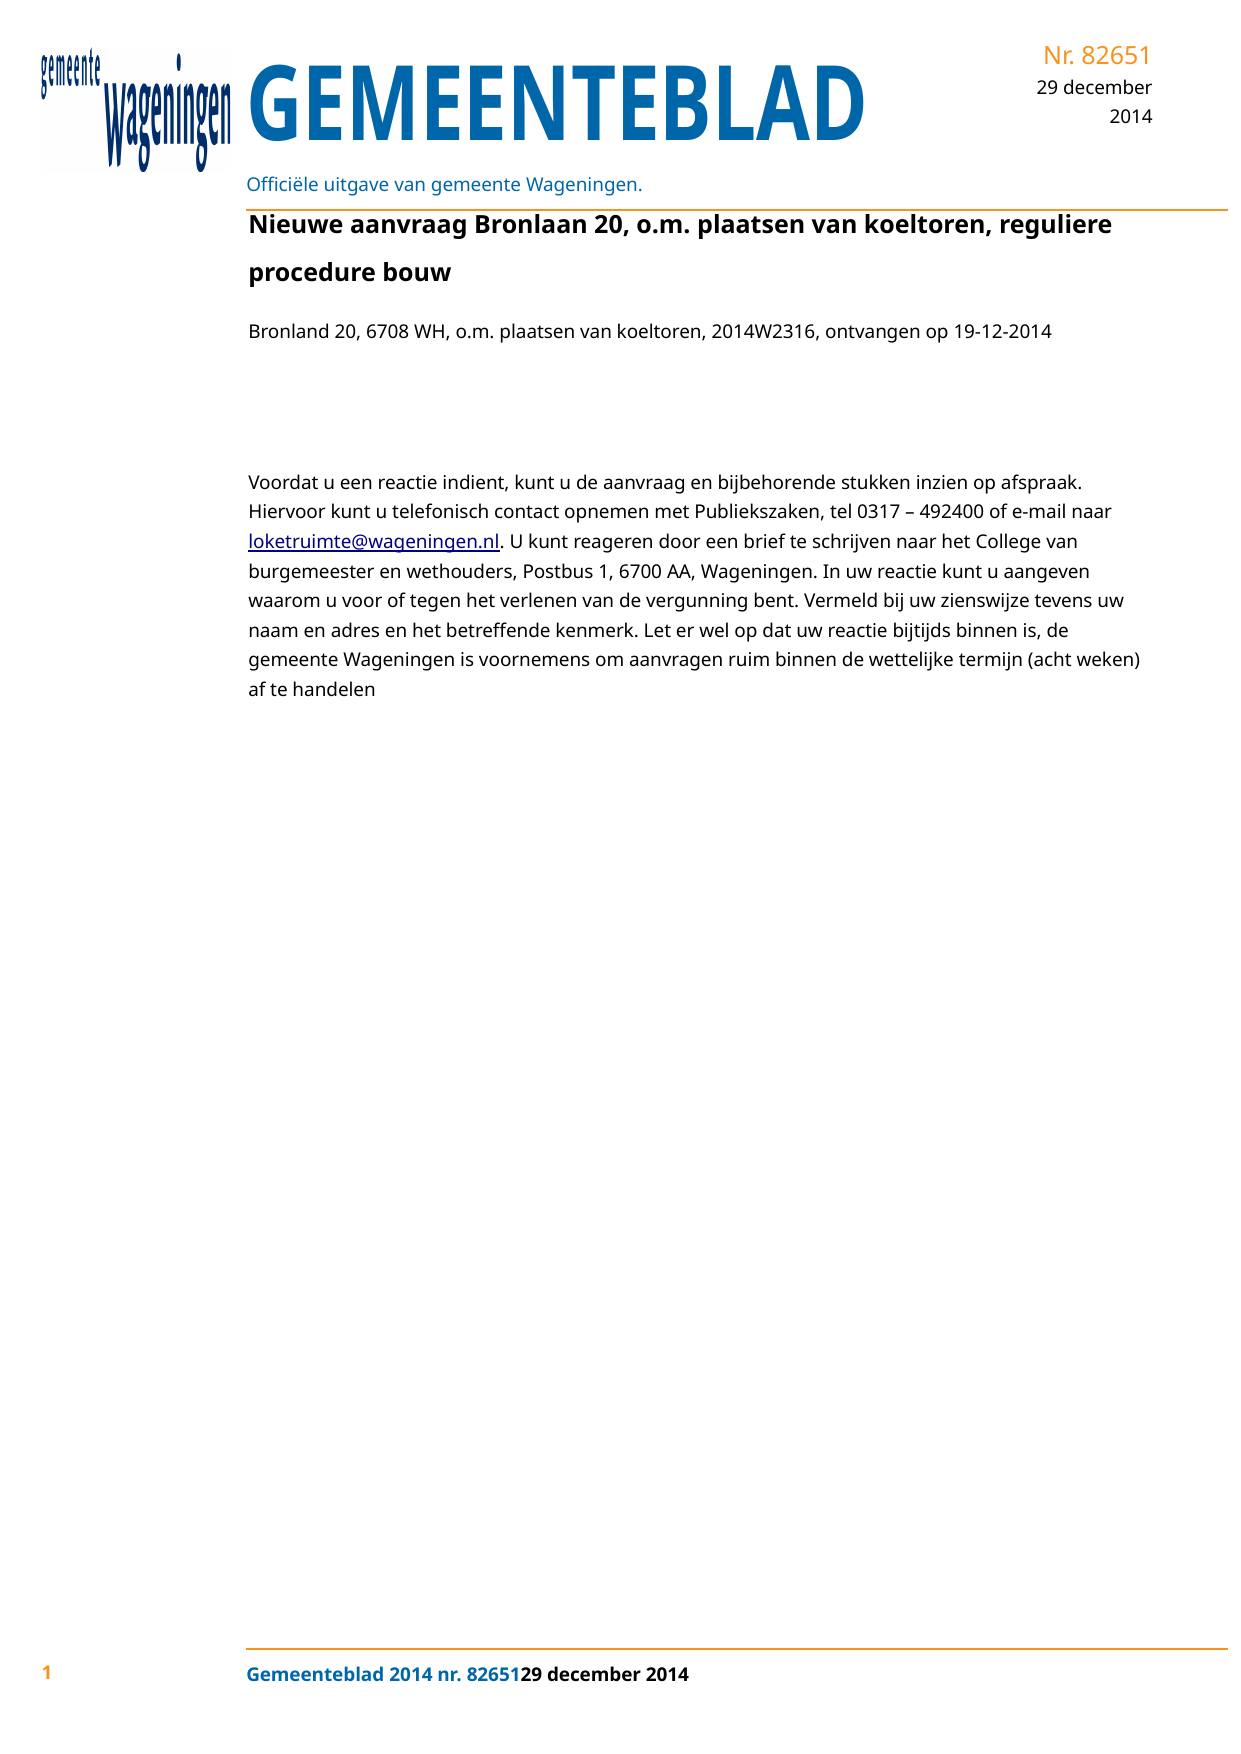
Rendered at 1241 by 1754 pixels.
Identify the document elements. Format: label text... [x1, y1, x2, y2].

text Bronland 20, 6708 WH, o.m. plaatsen van koeltoren, 2014W2316, ontvangen op 19-12-2014 [248, 318, 1152, 344]
text Nieuwe aanvraag Bronlaan 20, o.m. plaatsen van koeltoren, reguliere procedure bouw [248, 211, 1152, 288]
text Voordat u een reactie indient, kunt u de aanvraag en bijbehorende stukken inzien op afspraak. Hiervoor kunt u telefonisch contact opnemen met Publiekszaken, tel 0317 – 492400 of e-mail naar loketruimte@wageningen.nl. U kunt reageren door een brief te schrijven naar het College van burgemeester en wethouders, Postbus 1, 6700 AA, Wageningen. In uw reactie kunt u aangeven waarom u voor of tegen het verlenen van de vergunning bent. Vermeld bij uw zienswijze tevens uw naam en adres en het betreffende kenmerk. Let er wel op dat uw reactie bijtijds binnen is, de gemeente Wageningen is voornemens om aanvragen ruim binnen de wettelijke termijn (acht weken) af te handelen [248, 469, 1152, 702]
picture [41, 47, 231, 172]
